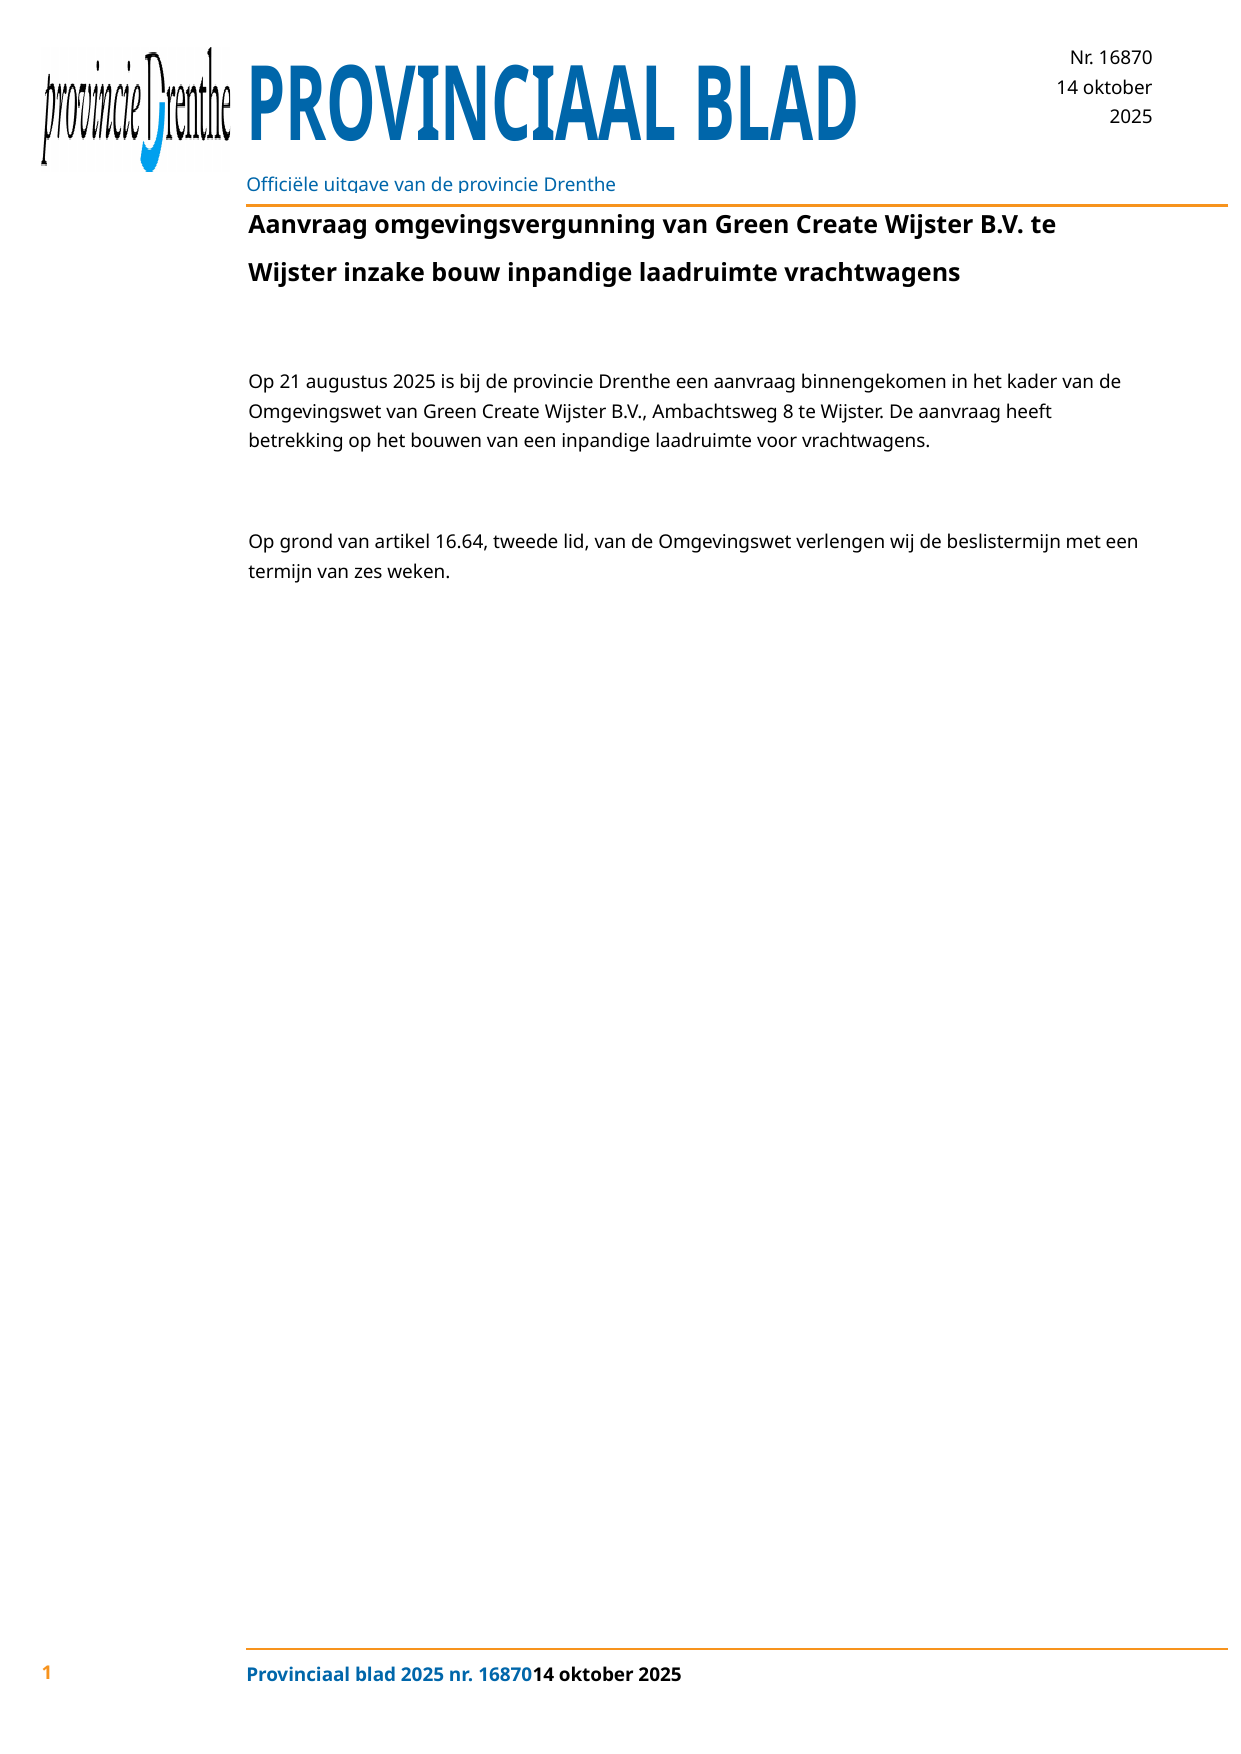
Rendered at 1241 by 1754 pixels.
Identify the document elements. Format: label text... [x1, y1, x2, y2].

text Op 21 augustus 2025 is bij de provincie Drenthe een aanvraag binnengekomen in het kader van de Omgevingswet van Green Create Wijster B.V., Ambachtsweg 8 te Wijster. De aanvraag heeft betrekking op het bouwen van een inpandige laadruimte voor vrachtwagens. [248, 368, 1152, 453]
text Op grond van artikel 16.64, tweede lid, van de Omgevingswet verlengen wij de beslistermijn met een termijn van zes weken. [248, 528, 1152, 584]
picture [41, 47, 231, 172]
text Aanvraag omgevingsvergunning van Green Create Wijster B.V. te Wijster inzake bouw inpandige laadruimte vrachtwagens [248, 207, 1152, 288]
